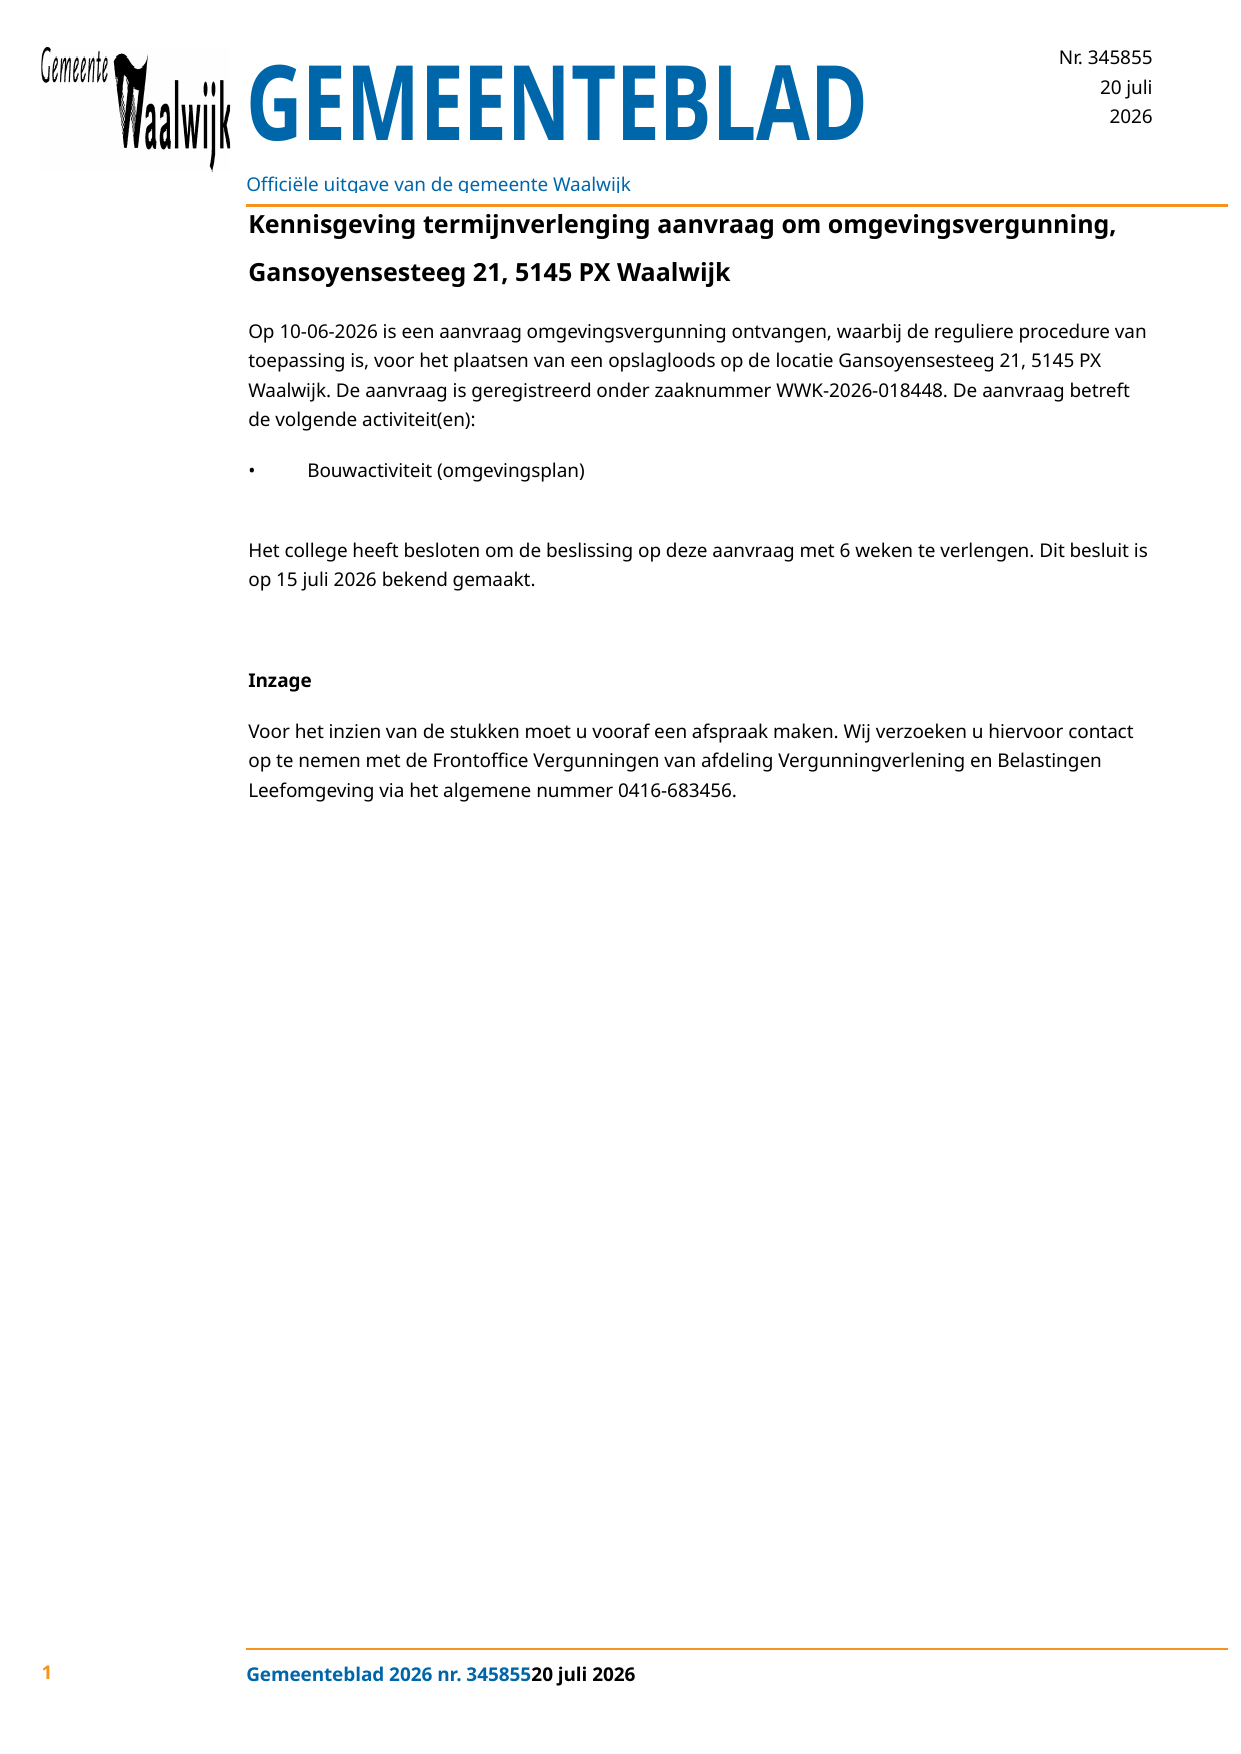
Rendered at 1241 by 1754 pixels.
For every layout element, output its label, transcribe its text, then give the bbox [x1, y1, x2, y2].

list Bouwactiviteit (omgevingsplan) [248, 457, 1152, 483]
text Kennisgeving termijnverlenging aanvraag om omgevingsvergunning, Gansoyensesteeg 21, 5145 PX Waalwijk [248, 207, 1152, 288]
text Op 10-06-2026 is een aanvraag omgevingsvergunning ontvangen, waarbij de reguliere procedure van toepassing is, voor het plaatsen van een opslagloods op de locatie Gansoyensesteeg 21, 5145 PX Waalwijk. De aanvraag is geregistreerd onder zaaknummer WWK-2026-018448. De aanvraag betreft de volgende activiteit(en): [248, 318, 1152, 432]
text Voor het inzien van de stukken moet u vooraf een afspraak maken. Wij verzoeken u hiervoor contact op te nemen met de Frontoffice Vergunningen van afdeling Vergunningverlening en Belastingen Leefomgeving via het algemene nummer 0416-683456. [248, 718, 1152, 803]
picture [41, 47, 231, 172]
text Het college heeft besloten om de beslissing op deze aanvraag met 6 weken te verlengen. Dit besluit is op 15 juli 2026 bekend gemaakt. [248, 537, 1152, 592]
text Inzage [248, 667, 1152, 693]
